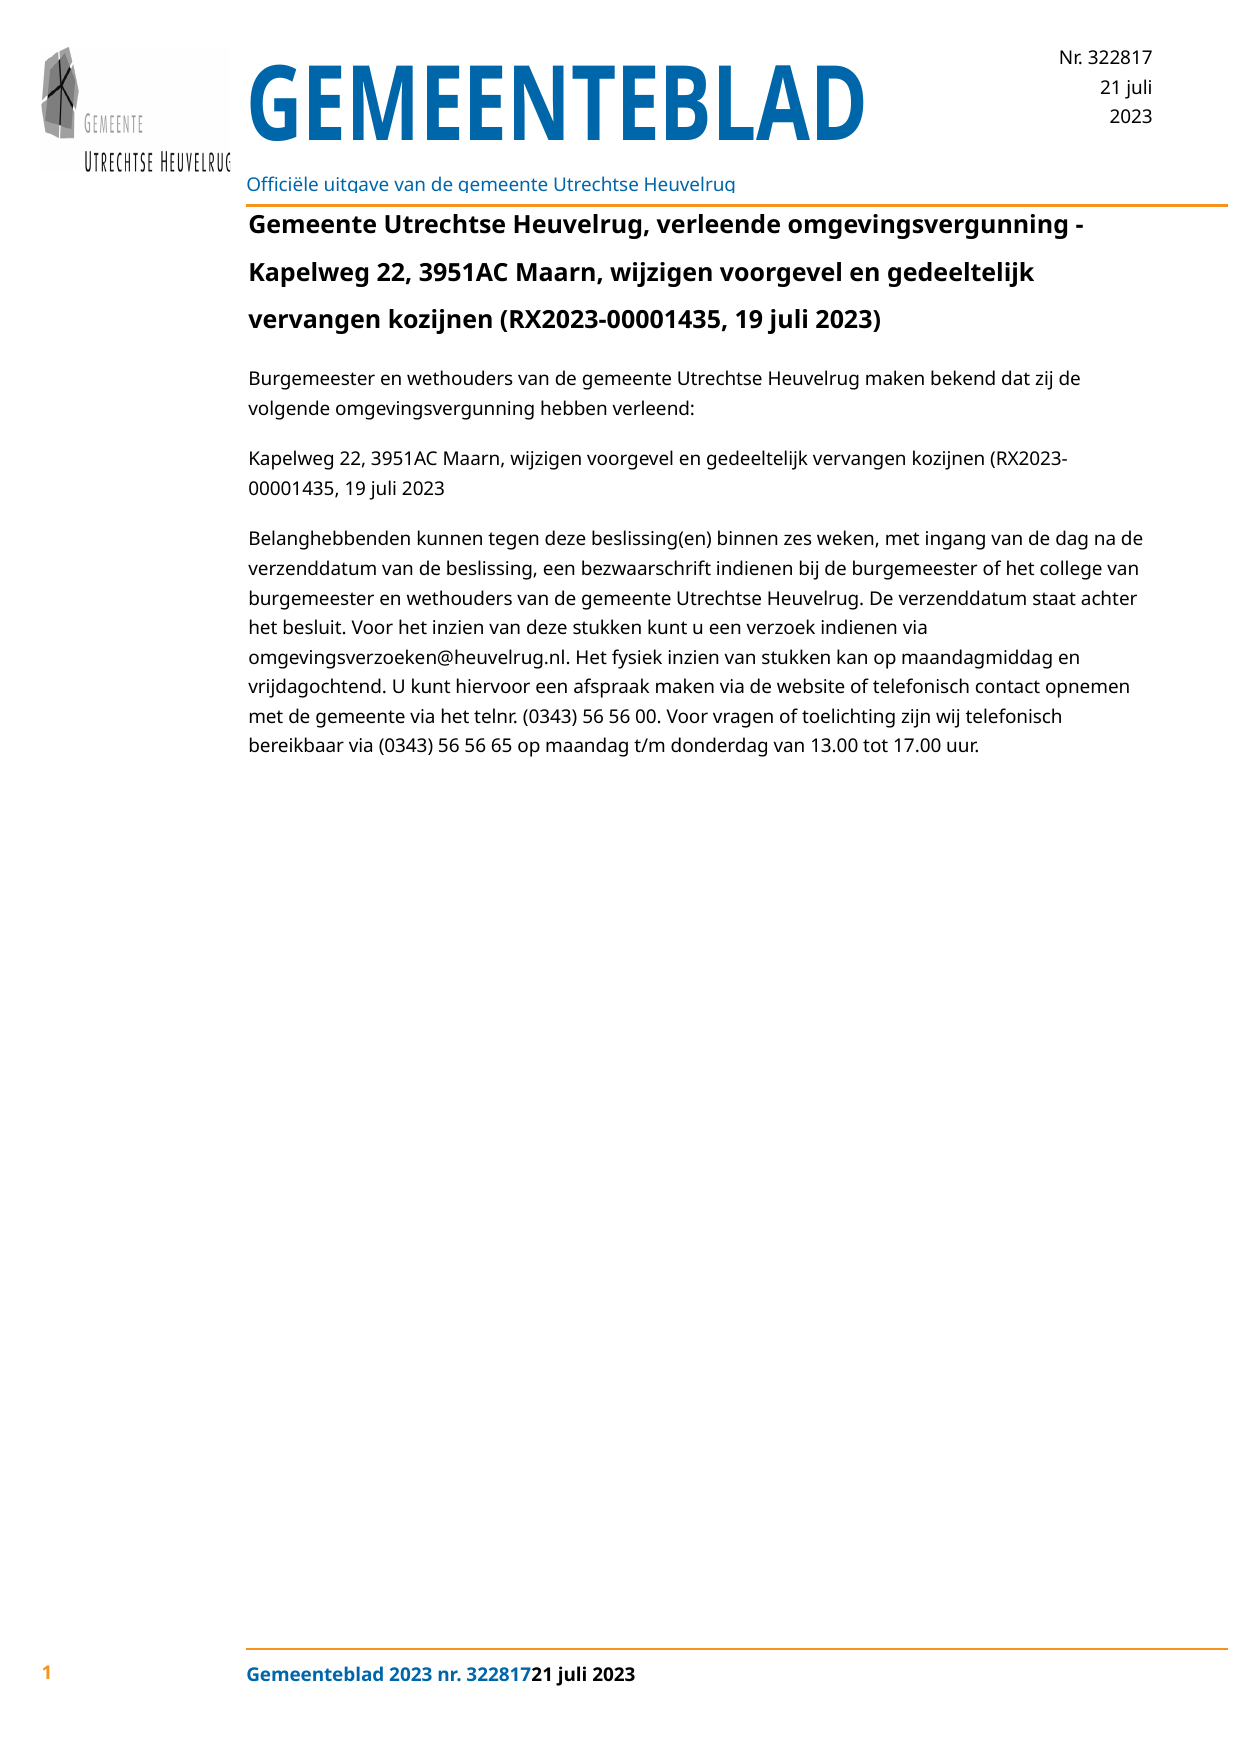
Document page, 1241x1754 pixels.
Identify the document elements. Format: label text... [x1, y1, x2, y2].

text Belanghebbenden kunnen tegen deze beslissing(en) binnen zes weken, met ingang van de dag na de verzenddatum van de beslissing, een bezwaarschrift indienen bij de burgemeester of het college van burgemeester en wethouders van de gemeente Utrechtse Heuvelrug. De verzenddatum staat achter het besluit. Voor het inzien van deze stukken kunt u een verzoek indienen via omgevingsverzoeken@heuvelrug.nl. Het fysiek inzien van stukken kan op maandagmiddag en vrijdagochtend. U kunt hiervoor een afspraak maken via de website of telefonisch contact opnemen met de gemeente via het telnr. (0343) 56 56 00. Voor vragen of toelichting zijn wij telefonisch bereikbaar via (0343) 56 56 65 op maandag t/m donderdag van 13.00 tot 17.00 uur. [248, 526, 1152, 758]
text Gemeente Utrechtse Heuvelrug, verleende omgevingsvergunning - Kapelweg 22, 3951AC Maarn, wijzigen voorgevel en gedeeltelijk vervangen kozijnen (RX2023-00001435, 19 juli 2023) [248, 207, 1152, 336]
text Burgemeester en wethouders van de gemeente Utrechtse Heuvelrug maken bekend dat zij de volgende omgevingsvergunning hebben verleend: [248, 366, 1152, 421]
text Kapelweg 22, 3951AC Maarn, wijzigen voorgevel en gedeeltelijk vervangen kozijnen (RX2023-00001435, 19 juli 2023 [248, 446, 1152, 501]
picture [41, 47, 231, 172]
